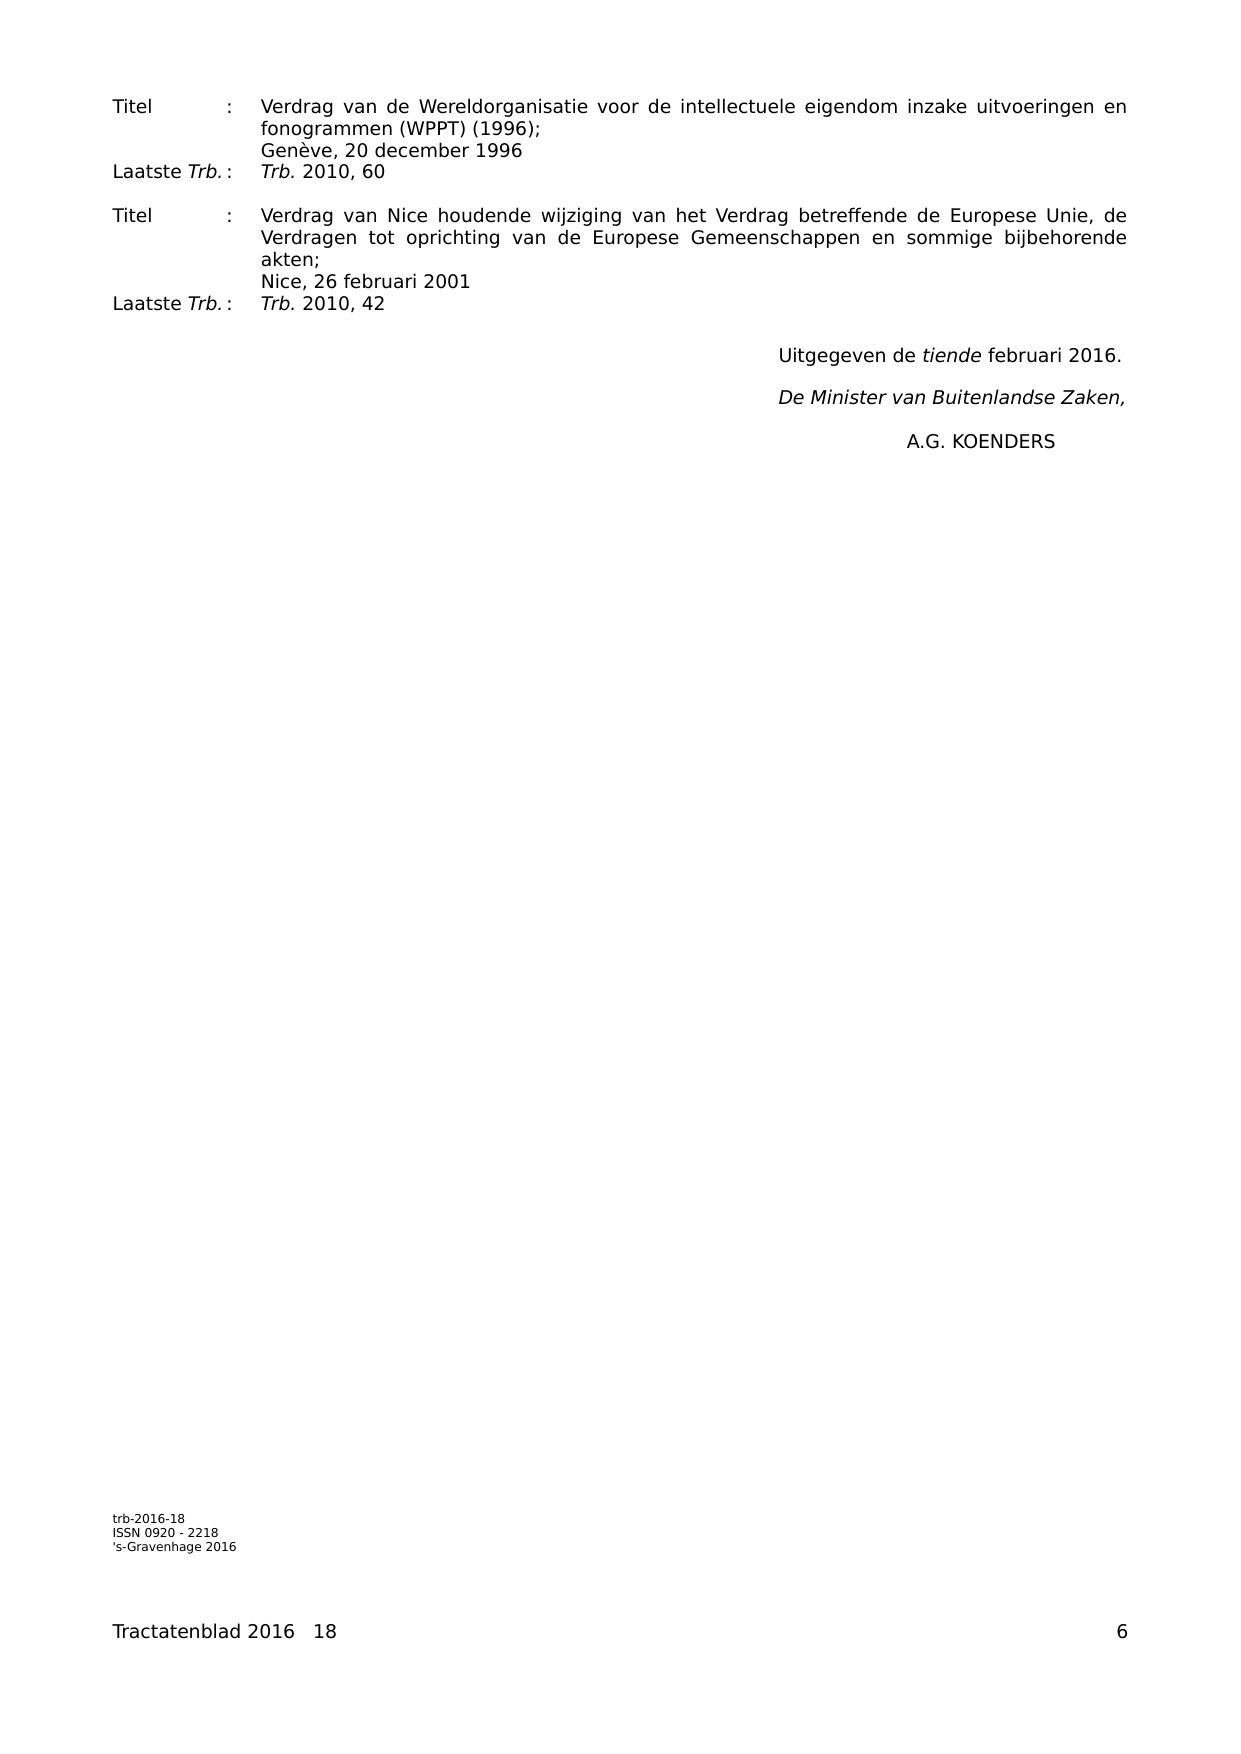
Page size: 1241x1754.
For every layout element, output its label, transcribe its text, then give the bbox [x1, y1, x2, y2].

table_cell : [226, 96, 261, 162]
table_cell Trb. 2010, 42 [261, 293, 1128, 315]
table_cell Laatste Trb. [112, 162, 226, 183]
text 's-Gravenhage 2016 [112, 1540, 346, 1554]
table_cell Laatste Trb. [112, 293, 226, 315]
table_cell Titel [112, 205, 226, 293]
table_cell [226, 184, 261, 205]
table_cell [261, 184, 1128, 205]
table_cell Verdrag van de Wereldorganisatie voor de intellectuele eigendom inzake uitvoeringen en fonogrammen (WPPT) (1996); Genève, 20 december 1996 [261, 96, 1128, 162]
table_cell : [226, 205, 261, 293]
text Uitgegeven de tiende februari 2016. [112, 345, 1128, 367]
table_cell Verdrag van Nice houdende wijziging van het Verdrag betreffende de Europese Unie, de Verdragen tot oprichting van de Europese Gemeenschappen en sommige bijbehorende akten; Nice, 26 februari 2001 [261, 205, 1128, 293]
table_cell [112, 184, 226, 205]
table_cell : [226, 293, 261, 315]
table_cell Trb. 2010, 60 [261, 162, 1128, 183]
table_cell Titel [112, 96, 226, 162]
text ISSN 0920 - 2218 [112, 1526, 346, 1540]
table_cell : [226, 162, 261, 183]
text trb-2016-18 [112, 1512, 346, 1526]
text De Minister van Buitenlandse Zaken, A.G. KOENDERS [112, 387, 1128, 453]
